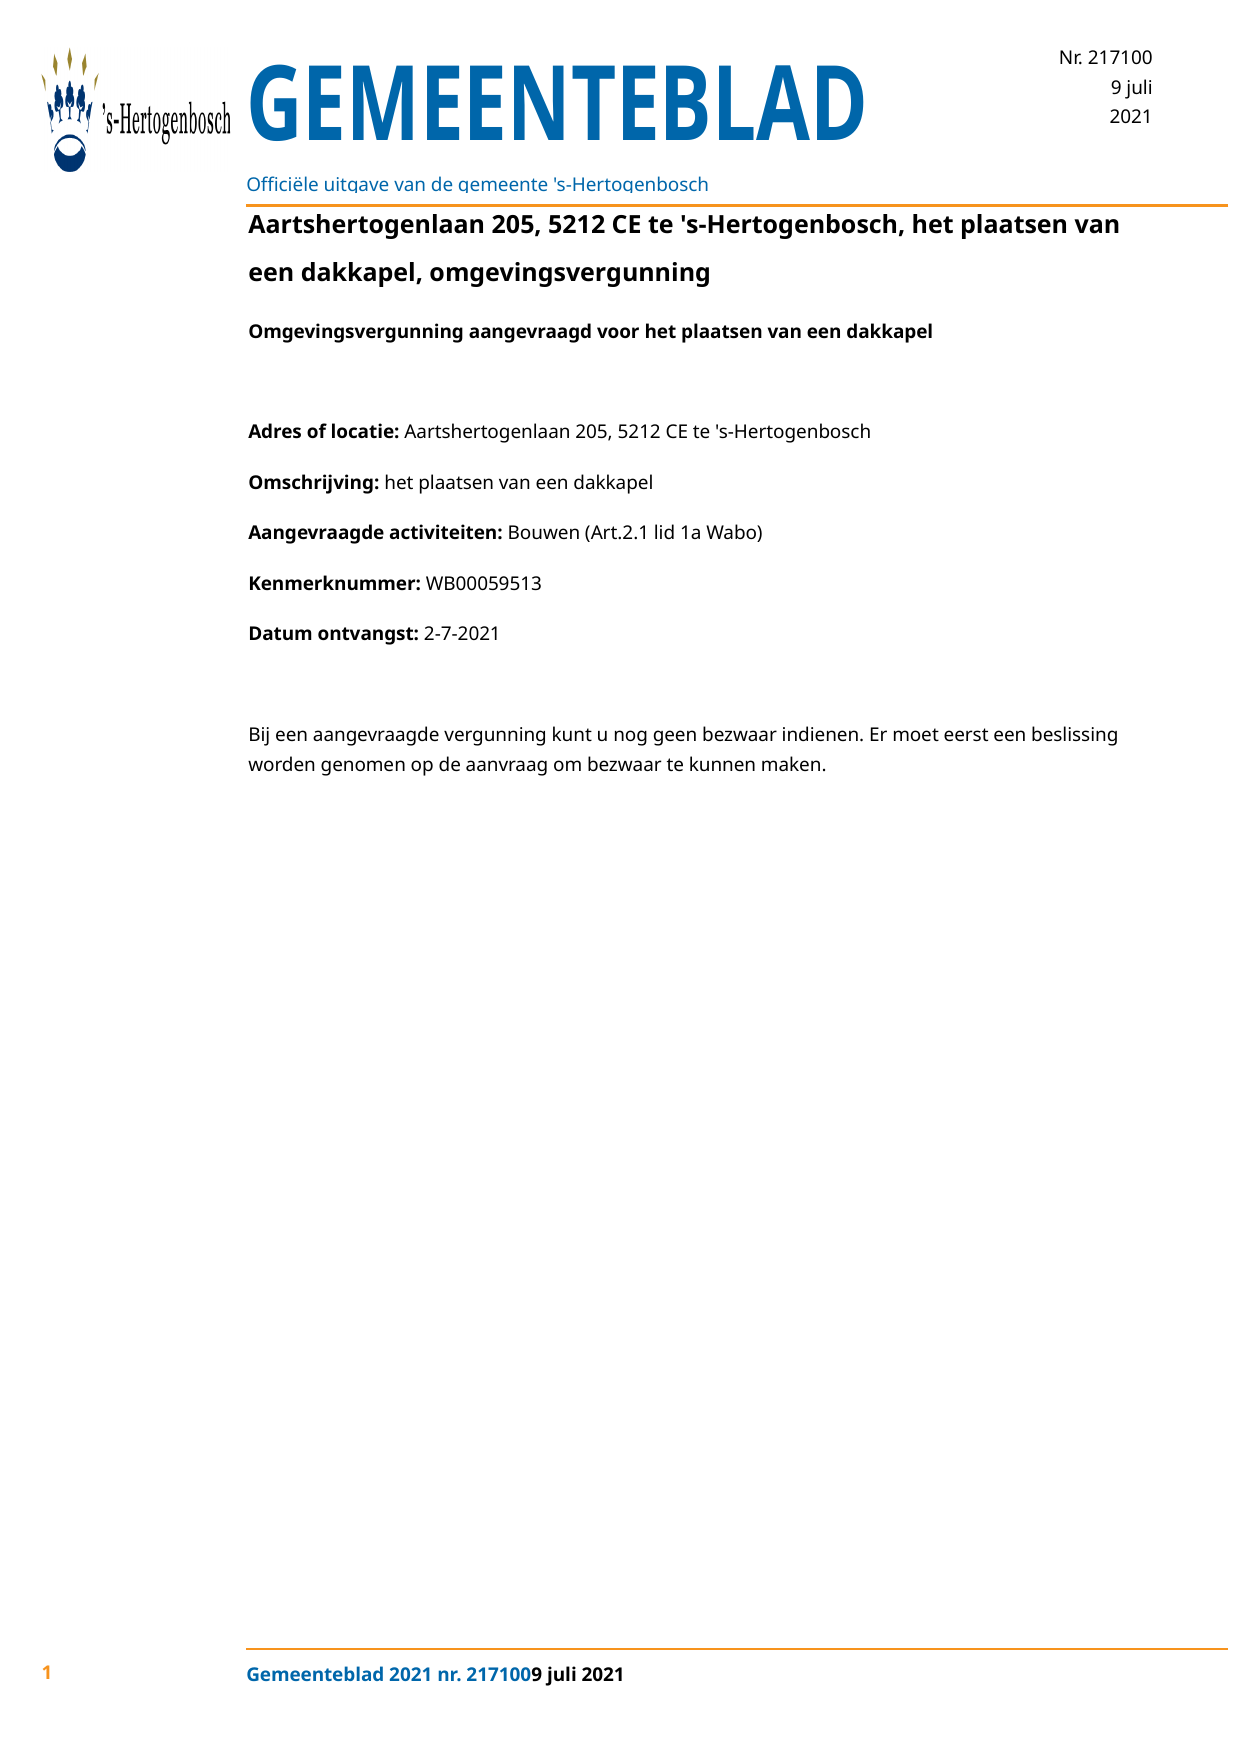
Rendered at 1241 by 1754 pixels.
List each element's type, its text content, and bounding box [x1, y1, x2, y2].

text Bij een aangevraagde vergunning kunt u nog geen bezwaar indienen. Er moet eerst een beslissing worden genomen op de aanvraag om bezwaar te kunnen maken. [248, 721, 1152, 777]
text Aartshertogenlaan 205, 5212 CE te 's-Hertogenbosch, het plaatsen van een dakkapel, omgevingsvergunning [248, 207, 1152, 288]
text Datum ontvangst: 2-7-2021 [248, 620, 1152, 646]
text Omgevingsvergunning aangevraagd voor het plaatsen van een dakkapel [248, 318, 1152, 344]
text Adres of locatie: Aartshertogenlaan 205, 5212 CE te 's-Hertogenbosch [248, 419, 1152, 444]
picture [41, 47, 231, 172]
text Omschrijving: het plaatsen van een dakkapel [248, 469, 1152, 495]
text Aangevraagde activiteiten: Bouwen (Art.2.1 lid 1a Wabo) [248, 519, 1152, 545]
text Kenmerknummer: WB00059513 [248, 570, 1152, 596]
